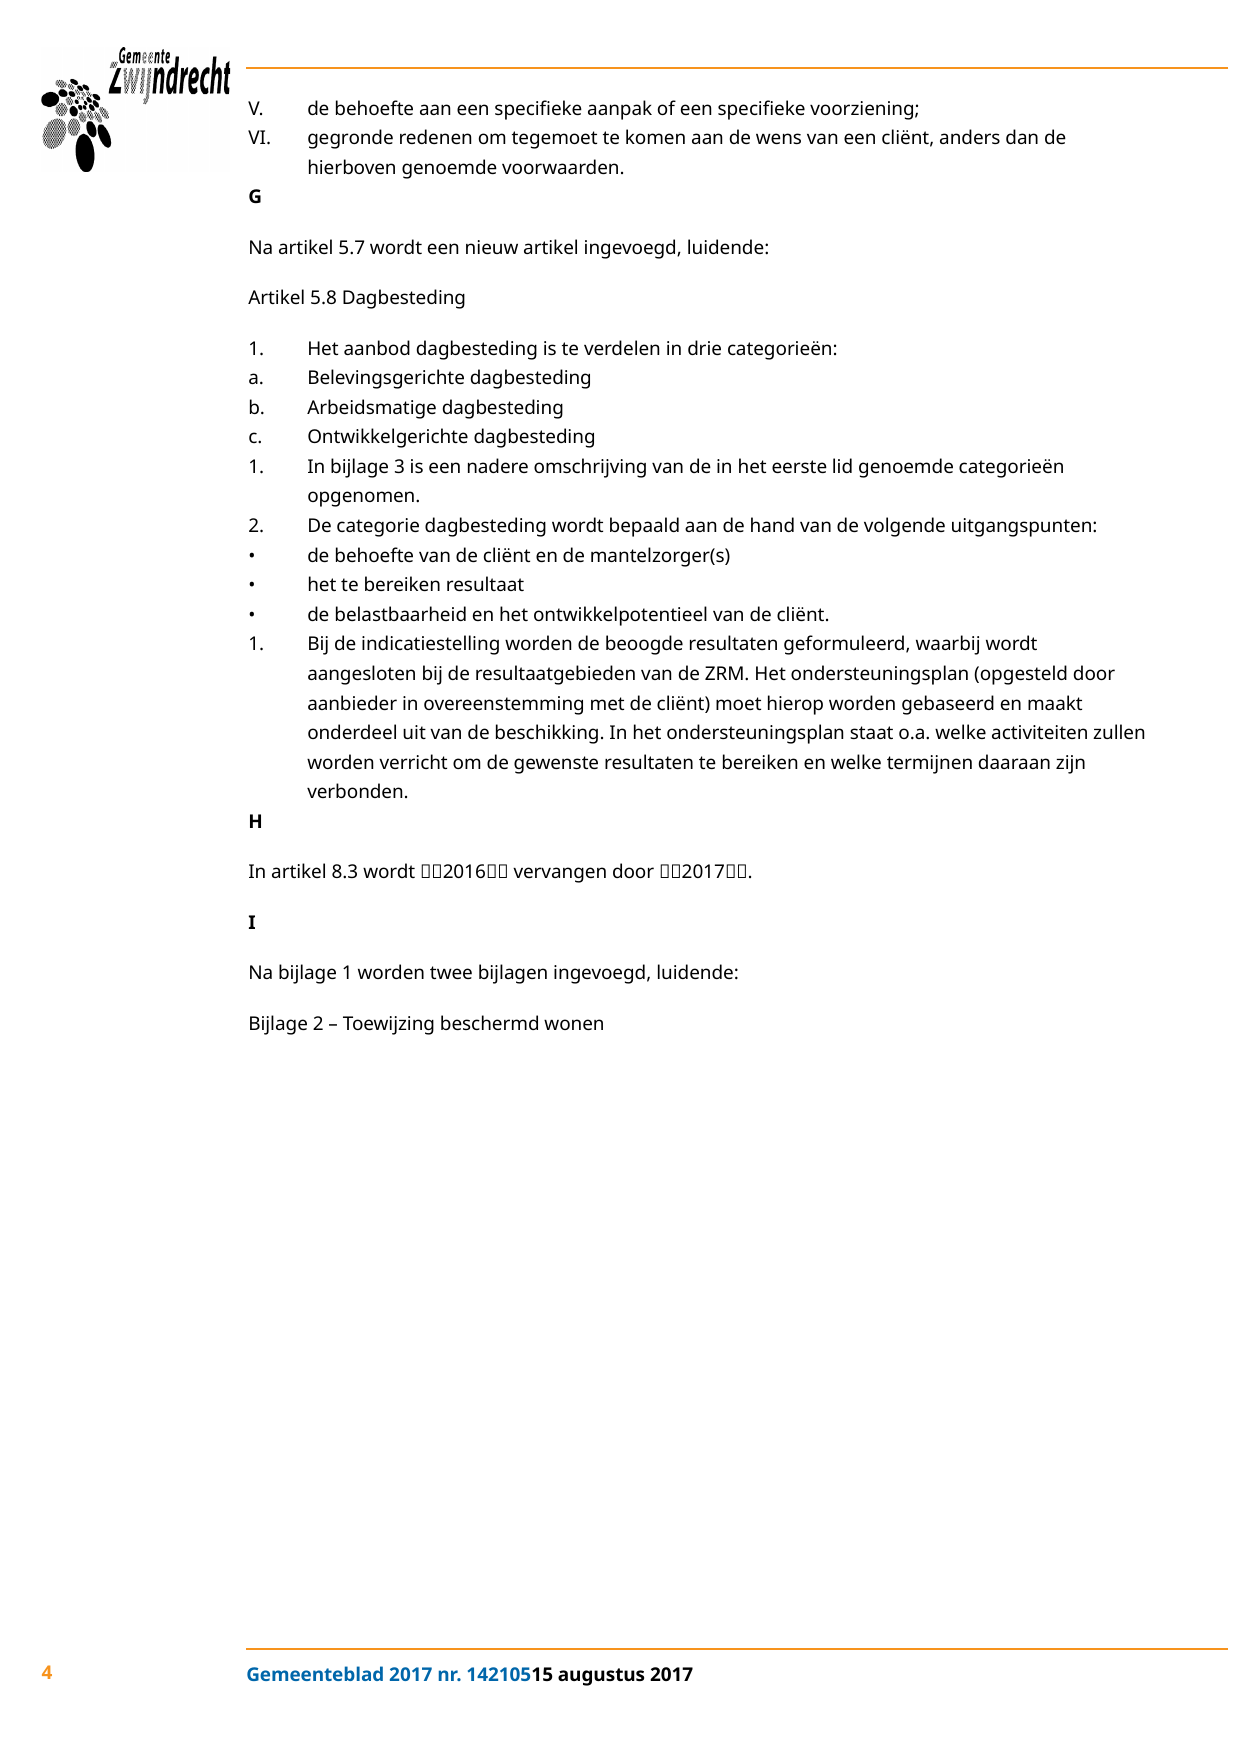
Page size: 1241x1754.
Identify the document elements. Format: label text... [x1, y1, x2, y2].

list Het aanbod dagbesteding is te verdelen in drie categorieën: [248, 335, 1152, 361]
list De categorie dagbesteding wordt bepaald aan de hand van de volgende uitgangspunten: [248, 512, 1152, 538]
picture [41, 47, 231, 172]
text In artikel 8.3 wordt 2016 vervangen door 2017. [248, 858, 1152, 884]
text G [248, 183, 1152, 209]
list In bijlage 3 is een nadere omschrijving van de in het eerste lid genoemde categorieën opgenomen. [248, 453, 1152, 508]
list Ontwikkelgerichte dagbesteding [248, 423, 1152, 449]
list Arbeidsmatige dagbesteding [248, 394, 1152, 420]
text Na artikel 5.7 wordt een nieuw artikel ingevoegd, luidende: [248, 234, 1152, 260]
list de behoefte aan een specifieke aanpak of een specifieke voorziening; [248, 95, 1152, 121]
list Bij de indicatiestelling worden de beoogde resultaten geformuleerd, waarbij wordt aangesloten bij de resultaatgebieden van de ZRM. Het ondersteuningsplan (opgesteld door aanbieder in overeenstemming met de cliënt) moet hierop worden gebaseerd en maakt onderdeel uit van de beschikking. In het ondersteuningsplan staat o.a. welke activiteiten zullen worden verricht om de gewenste resultaten te bereiken en welke termijnen daaraan zijn verbonden. [248, 631, 1152, 804]
text H [248, 808, 1152, 834]
text Na bijlage 1 worden twee bijlagen ingevoegd, luidende: [248, 959, 1152, 985]
text I [248, 909, 1152, 935]
list de behoefte van de cliënt en de mantelzorger(s) [248, 542, 1152, 568]
list gegronde redenen om tegemoet te komen aan de wens van een cliënt, anders dan de hierboven genoemde voorwaarden. [248, 124, 1152, 180]
text Bijlage 2 – Toewijzing beschermd wonen [248, 1010, 1152, 1036]
list Belevingsgerichte dagbesteding [248, 364, 1152, 390]
text Artikel 5.8 Dagbesteding [248, 284, 1152, 310]
list het te bereiken resultaat [248, 571, 1152, 597]
list de belastbaarheid en het ontwikkelpotentieel van de cliënt. [248, 601, 1152, 627]
